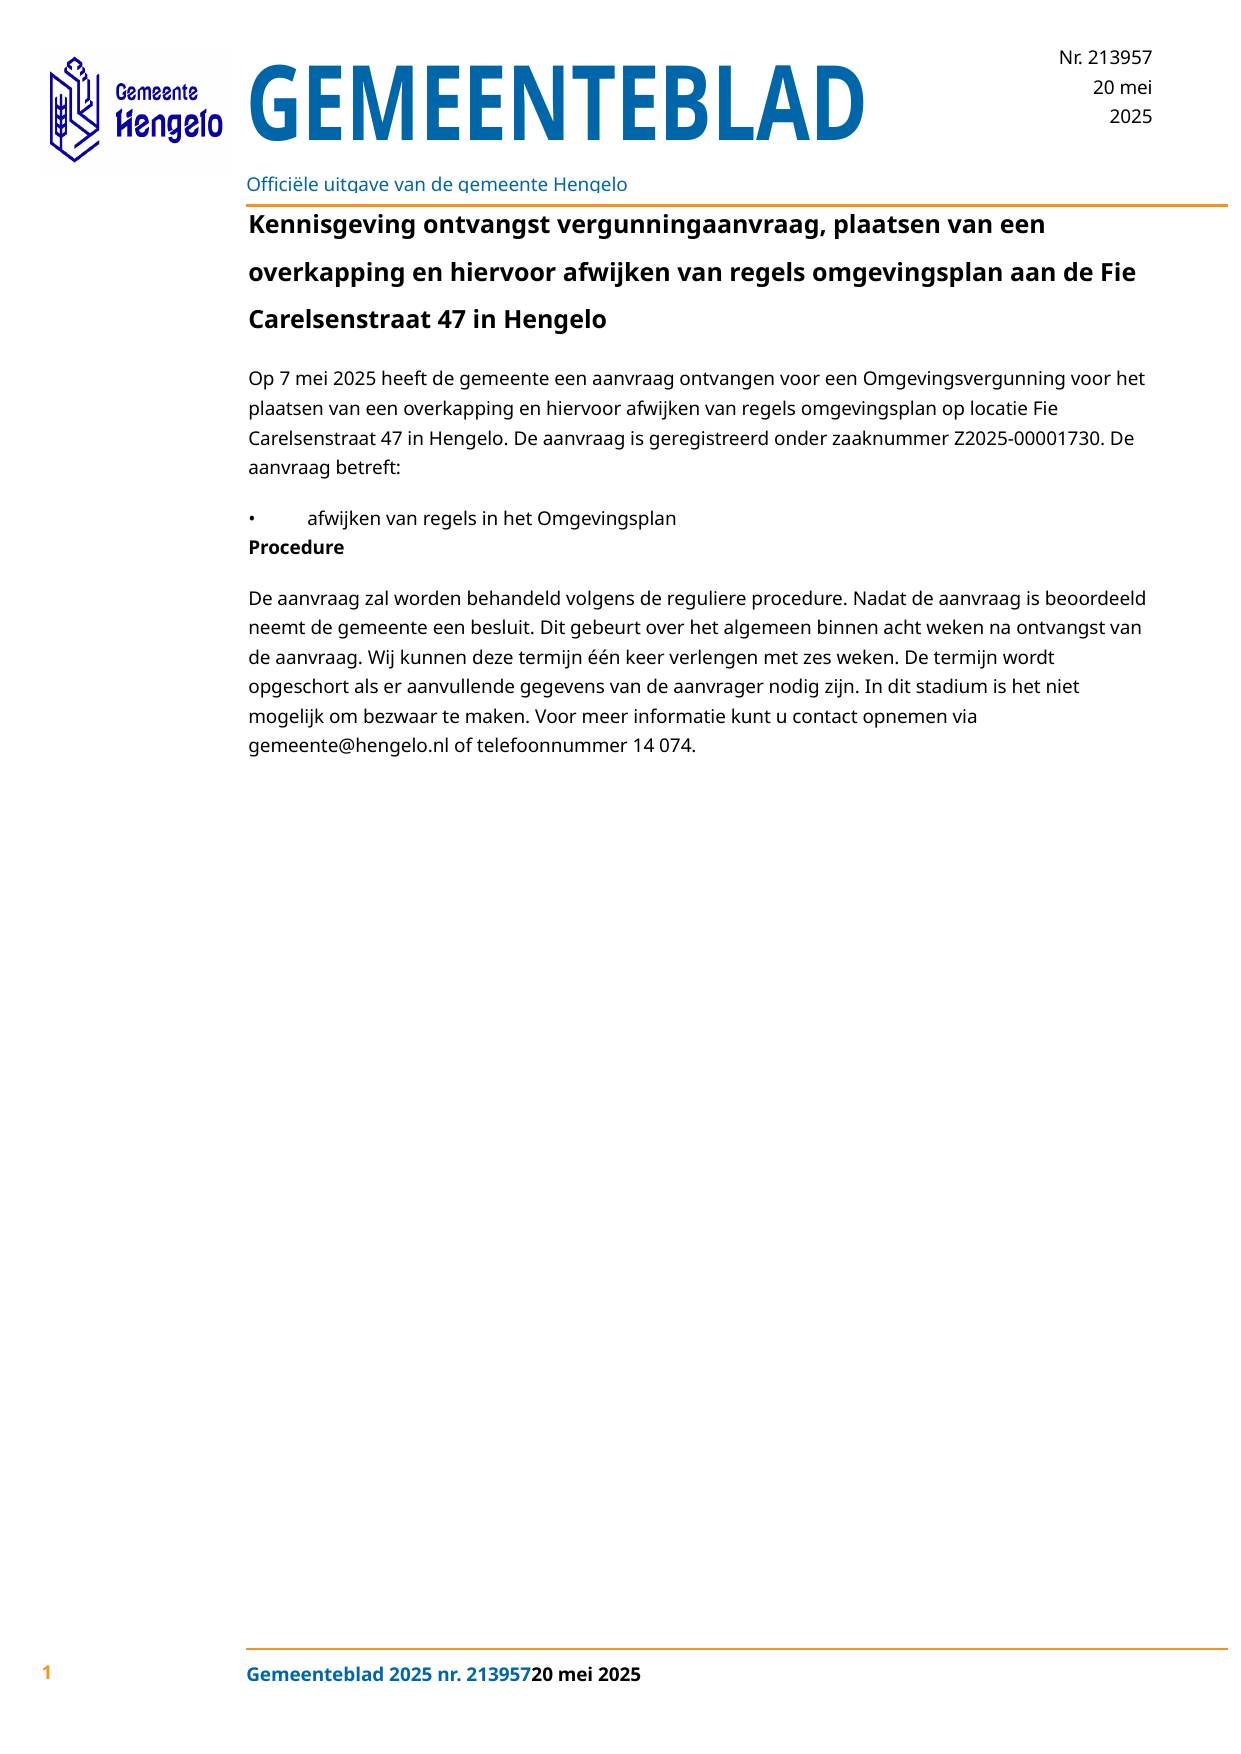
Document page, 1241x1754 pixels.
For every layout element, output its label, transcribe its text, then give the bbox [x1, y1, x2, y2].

picture [41, 47, 231, 172]
text De aanvraag zal worden behandeld volgens de reguliere procedure. Nadat de aanvraag is beoordeeld neemt de gemeente een besluit. Dit gebeurt over het algemeen binnen acht weken na ontvangst van de aanvraag. Wij kunnen deze termijn één keer verlengen met zes weken. De termijn wordt opgeschort als er aanvullende gegevens van de aanvrager nodig zijn. In dit stadium is het niet mogelijk om bezwaar te maken. Voor meer informatie kunt u contact opnemen via gemeente@hengelo.nl of telefoonnummer 14 074. [248, 585, 1152, 758]
text Op 7 mei 2025 heeft de gemeente een aanvraag ontvangen voor een Omgevingsvergunning voor het plaatsen van een overkapping en hiervoor afwijken van regels omgevingsplan op locatie Fie Carelsenstraat 47 in Hengelo. De aanvraag is geregistreerd onder zaaknummer Z2025-00001730. De aanvraag betreft: [248, 366, 1152, 480]
text Kennisgeving ontvangst vergunningaanvraag, plaatsen van een overkapping en hiervoor afwijken van regels omgevingsplan aan de Fie Carelsenstraat 47 in Hengelo [248, 207, 1152, 336]
text Procedure [248, 534, 1152, 560]
list afwijken van regels in het Omgevingsplan [248, 505, 1152, 530]
